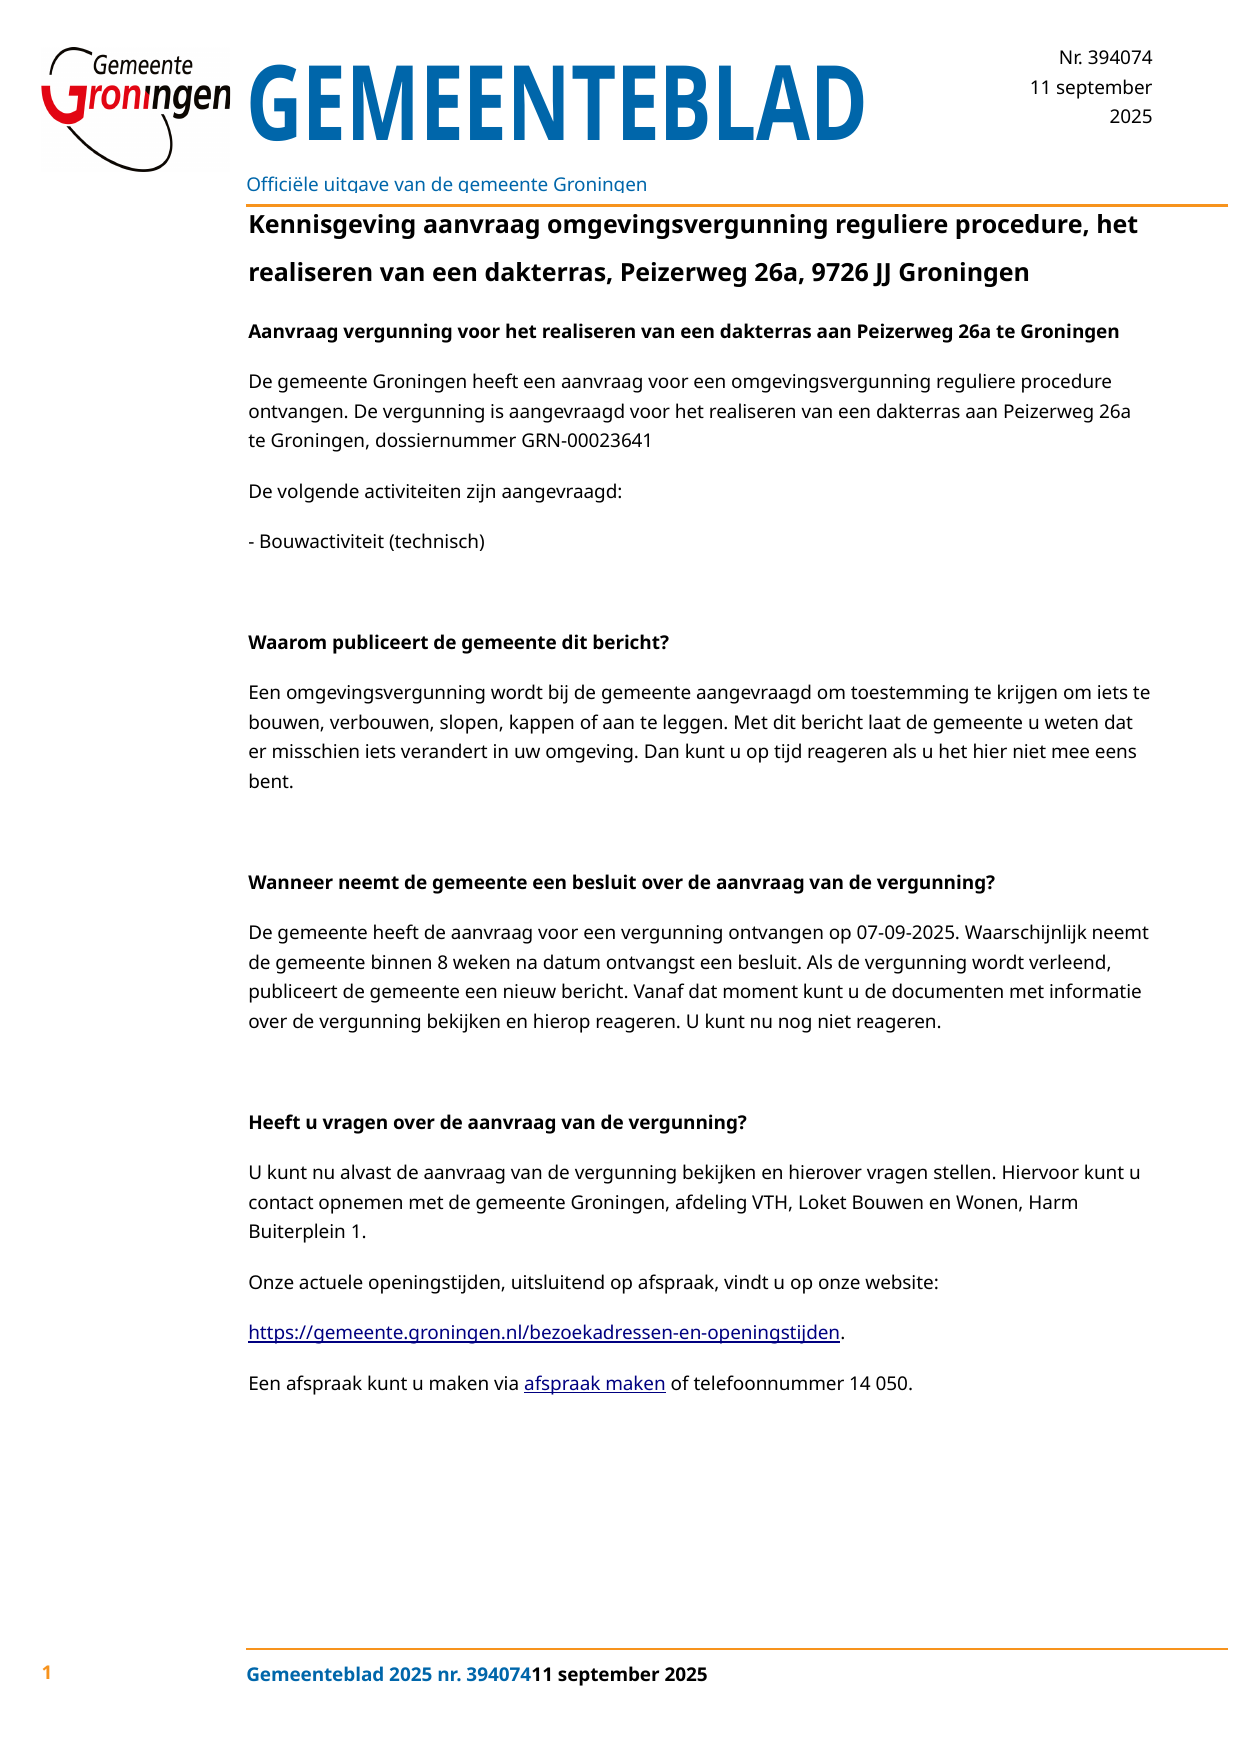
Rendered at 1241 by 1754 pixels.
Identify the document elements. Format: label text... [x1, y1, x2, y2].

text Kennisgeving aanvraag omgevingsvergunning reguliere procedure, het realiseren van een dakterras, Peizerweg 26a, 9726 JJ Groningen [248, 207, 1152, 288]
text - Bouwactiviteit (technisch) [248, 528, 1152, 554]
text Wanneer neemt de gemeente een besluit over de aanvraag van de vergunning? [248, 869, 1152, 895]
text Aanvraag vergunning voor het realiseren van een dakterras aan Peizerweg 26a te Groningen [248, 318, 1152, 344]
text Een afspraak kunt u maken via afspraak maken of telefoonnummer 14 050. [248, 1370, 1152, 1396]
text Onze actuele openingstijden, uitsluitend op afspraak, vindt u op onze website: [248, 1269, 1152, 1295]
text De gemeente Groningen heeft een aanvraag voor een omgevingsvergunning reguliere procedure ontvangen. De vergunning is aangevraagd voor het realiseren van een dakterras aan Peizerweg 26a te Groningen, dossiernummer GRN-00023641 [248, 368, 1152, 453]
text https://gemeente.groningen.nl/bezoekadressen-en-openingstijden. [248, 1319, 1152, 1345]
picture [41, 47, 231, 172]
text De volgende activiteiten zijn aangevraagd: [248, 478, 1152, 504]
text De gemeente heeft de aanvraag voor een vergunning ontvangen op 07-09-2025. Waarschijnlijk neemt de gemeente binnen 8 weken na datum ontvangst een besluit. Als de vergunning wordt verleend, publiceert de gemeente een nieuw bericht. Vanaf dat moment kunt u de documenten met informatie over de vergunning bekijken en hierop reageren. U kunt nu nog niet reageren. [248, 919, 1152, 1034]
text Een omgevingsvergunning wordt bij de gemeente aangevraagd om toestemming te krijgen om iets te bouwen, verbouwen, slopen, kappen of aan te leggen. Met dit bericht laat de gemeente u weten dat er misschien iets verandert in uw omgeving. Dan kunt u op tijd reageren als u het hier niet mee eens bent. [248, 679, 1152, 794]
text Waarom publiceert de gemeente dit bericht? [248, 629, 1152, 655]
text Heeft u vragen over de aanvraag van de vergunning? [248, 1109, 1152, 1135]
text U kunt nu alvast de aanvraag van de vergunning bekijken en hierover vragen stellen. Hiervoor kunt u contact opnemen met de gemeente Groningen, afdeling VTH, Loket Bouwen en Wonen, Harm Buiterplein 1. [248, 1159, 1152, 1244]
